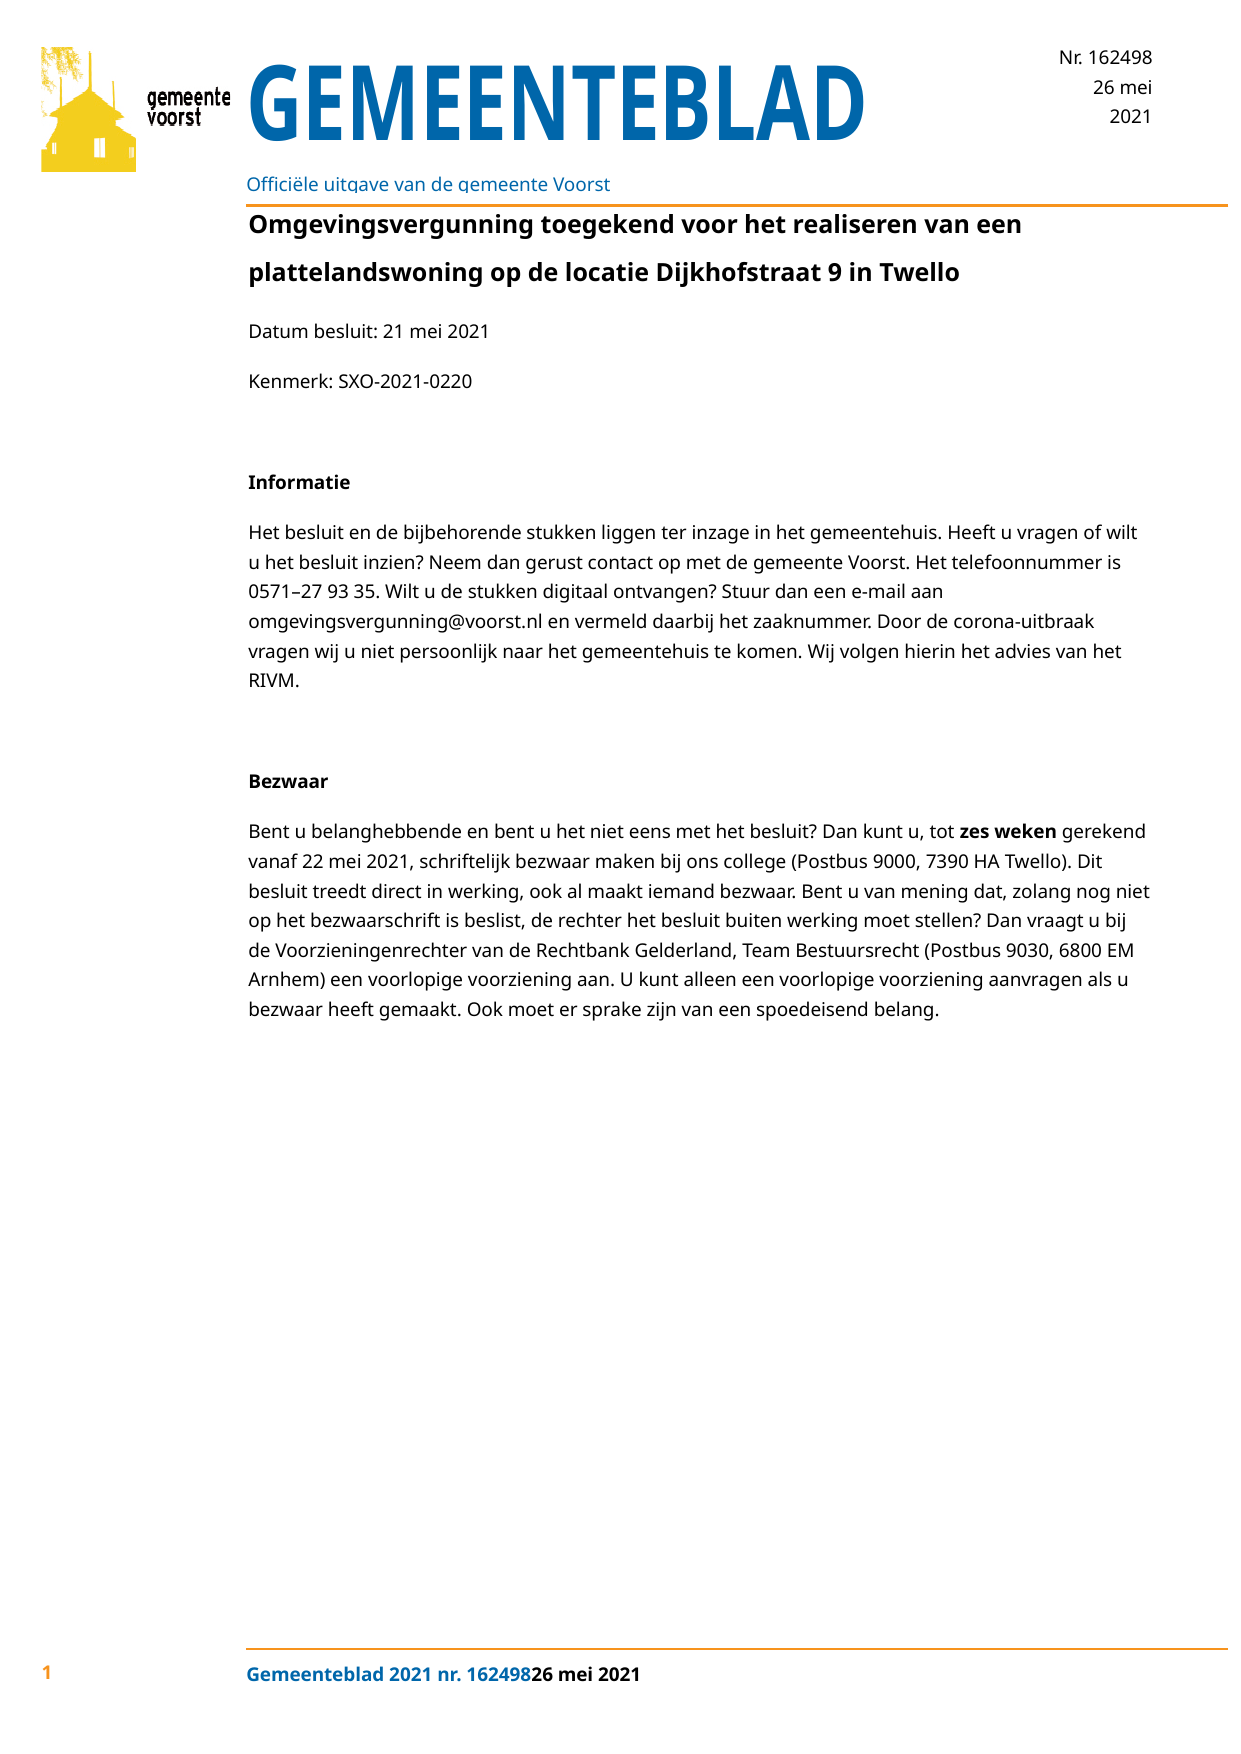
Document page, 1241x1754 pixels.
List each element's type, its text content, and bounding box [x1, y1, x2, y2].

picture [41, 47, 231, 172]
text Het besluit en de bijbehorende stukken liggen ter inzage in het gemeentehuis. Heeft u vragen of wilt u het besluit inzien? Neem dan gerust contact op met de gemeente Voorst. Het telefoonnummer is 0571–27 93 35. Wilt u de stukken digitaal ontvangen? Stuur dan een e-mail aan omgevingsvergunning@voorst.nl en vermeld daarbij het zaaknummer. Door de corona-uitbraak vragen wij u niet persoonlijk naar het gemeentehuis te komen. Wij volgen hierin het advies van het RIVM. [248, 519, 1152, 693]
text Bezwaar [248, 768, 1152, 794]
text Omgevingsvergunning toegekend voor het realiseren van een plattelandswoning op de locatie Dijkhofstraat 9 in Twello [248, 207, 1152, 288]
text Kenmerk: SXO-2021-0220 [248, 368, 1152, 394]
text Informatie [248, 469, 1152, 495]
text Bent u belanghebbende en bent u het niet eens met het besluit? Dan kunt u, tot zes weken gerekend vanaf 22 mei 2021, schriftelijk bezwaar maken bij ons college (Postbus 9000, 7390 HA Twello). Dit besluit treedt direct in werking, ook al maakt iemand bezwaar. Bent u van mening dat, zolang nog niet op het bezwaarschrift is beslist, de rechter het besluit buiten werking moet stellen? Dan vraagt u bij de Voorzieningenrechter van de Rechtbank Gelderland, Team Bestuursrecht (Postbus 9030, 6800 EM Arnhem) een voorlopige voorziening aan. U kunt alleen een voorlopige voorziening aanvragen als u bezwaar heeft gemaakt. Ook moet er sprake zijn van een spoedeisend belang. [248, 819, 1152, 1022]
text Datum besluit: 21 mei 2021 [248, 318, 1152, 344]
